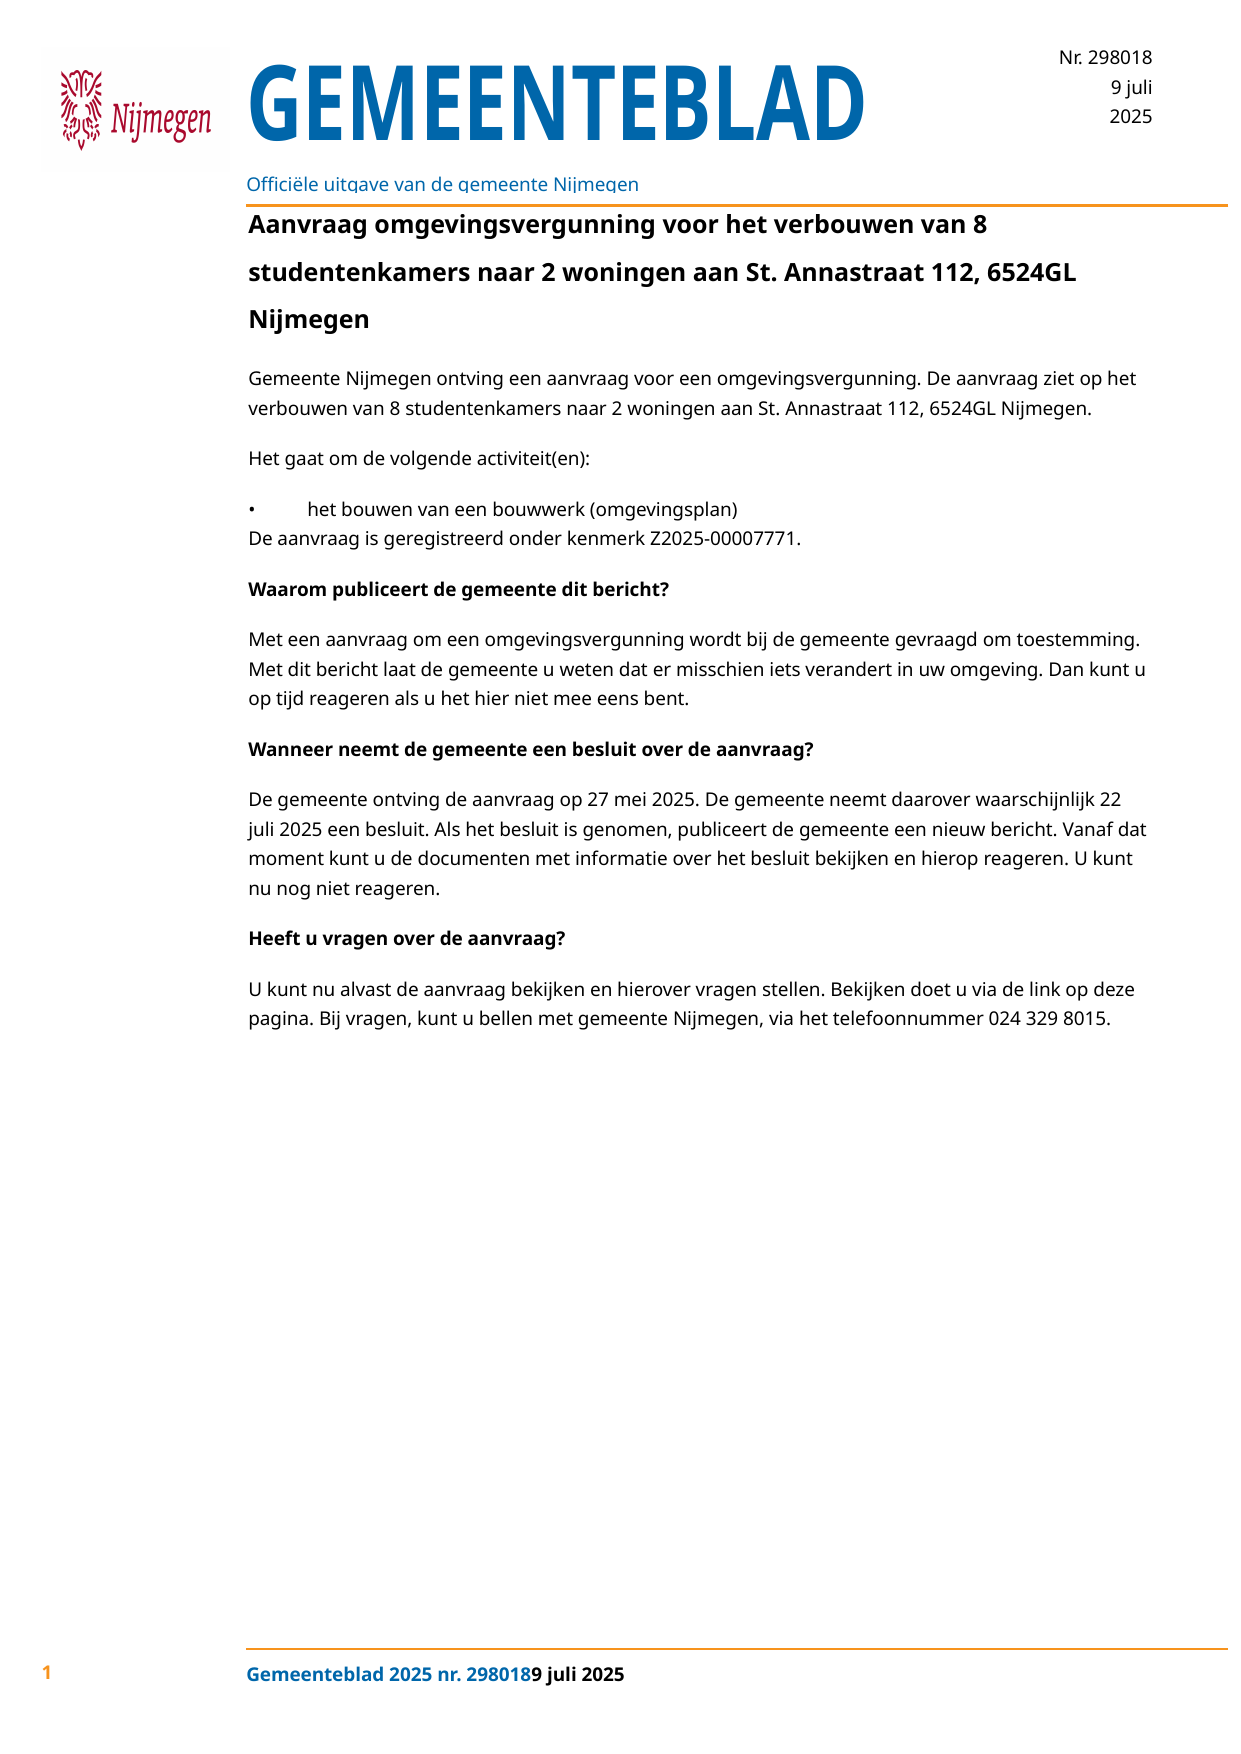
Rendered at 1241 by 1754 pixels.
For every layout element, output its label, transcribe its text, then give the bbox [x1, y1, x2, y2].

text De gemeente ontving de aanvraag op 27 mei 2025. De gemeente neemt daarover waarschijnlijk 22 juli 2025 een besluit. Als het besluit is genomen, publiceert de gemeente een nieuw bericht. Vanaf dat moment kunt u de documenten met informatie over het besluit bekijken en hierop reageren. U kunt nu nog niet reageren. [248, 786, 1152, 901]
text Aanvraag omgevingsvergunning voor het verbouwen van 8 studentenkamers naar 2 woningen aan St. Annastraat 112, 6524GL Nijmegen [248, 207, 1152, 336]
text De aanvraag is geregistreerd onder kenmerk Z2025-00007771. [248, 526, 1152, 551]
text Heeft u vragen over de aanvraag? [248, 926, 1152, 951]
text Met een aanvraag om een omgevingsvergunning wordt bij de gemeente gevraagd om toestemming. Met dit bericht laat de gemeente u weten dat er misschien iets verandert in uw omgeving. Dan kunt u op tijd reageren als u het hier niet mee eens bent. [248, 626, 1152, 711]
text Gemeente Nijmegen ontving een aanvraag voor een omgevingsvergunning. De aanvraag ziet op het verbouwen van 8 studentenkamers naar 2 woningen aan St. Annastraat 112, 6524GL Nijmegen. [248, 366, 1152, 421]
text Waarom publiceert de gemeente dit bericht? [248, 576, 1152, 602]
text Wanneer neemt de gemeente een besluit over de aanvraag? [248, 736, 1152, 762]
picture [41, 47, 231, 172]
text U kunt nu alvast de aanvraag bekijken en hierover vragen stellen. Bekijken doet u via de link op deze pagina. Bij vragen, kunt u bellen met gemeente Nijmegen, via het telefoonnummer 024 329 8015. [248, 976, 1152, 1031]
text Het gaat om de volgende activiteit(en): [248, 446, 1152, 471]
list het bouwen van een bouwwerk (omgevingsplan) [248, 496, 1152, 522]
